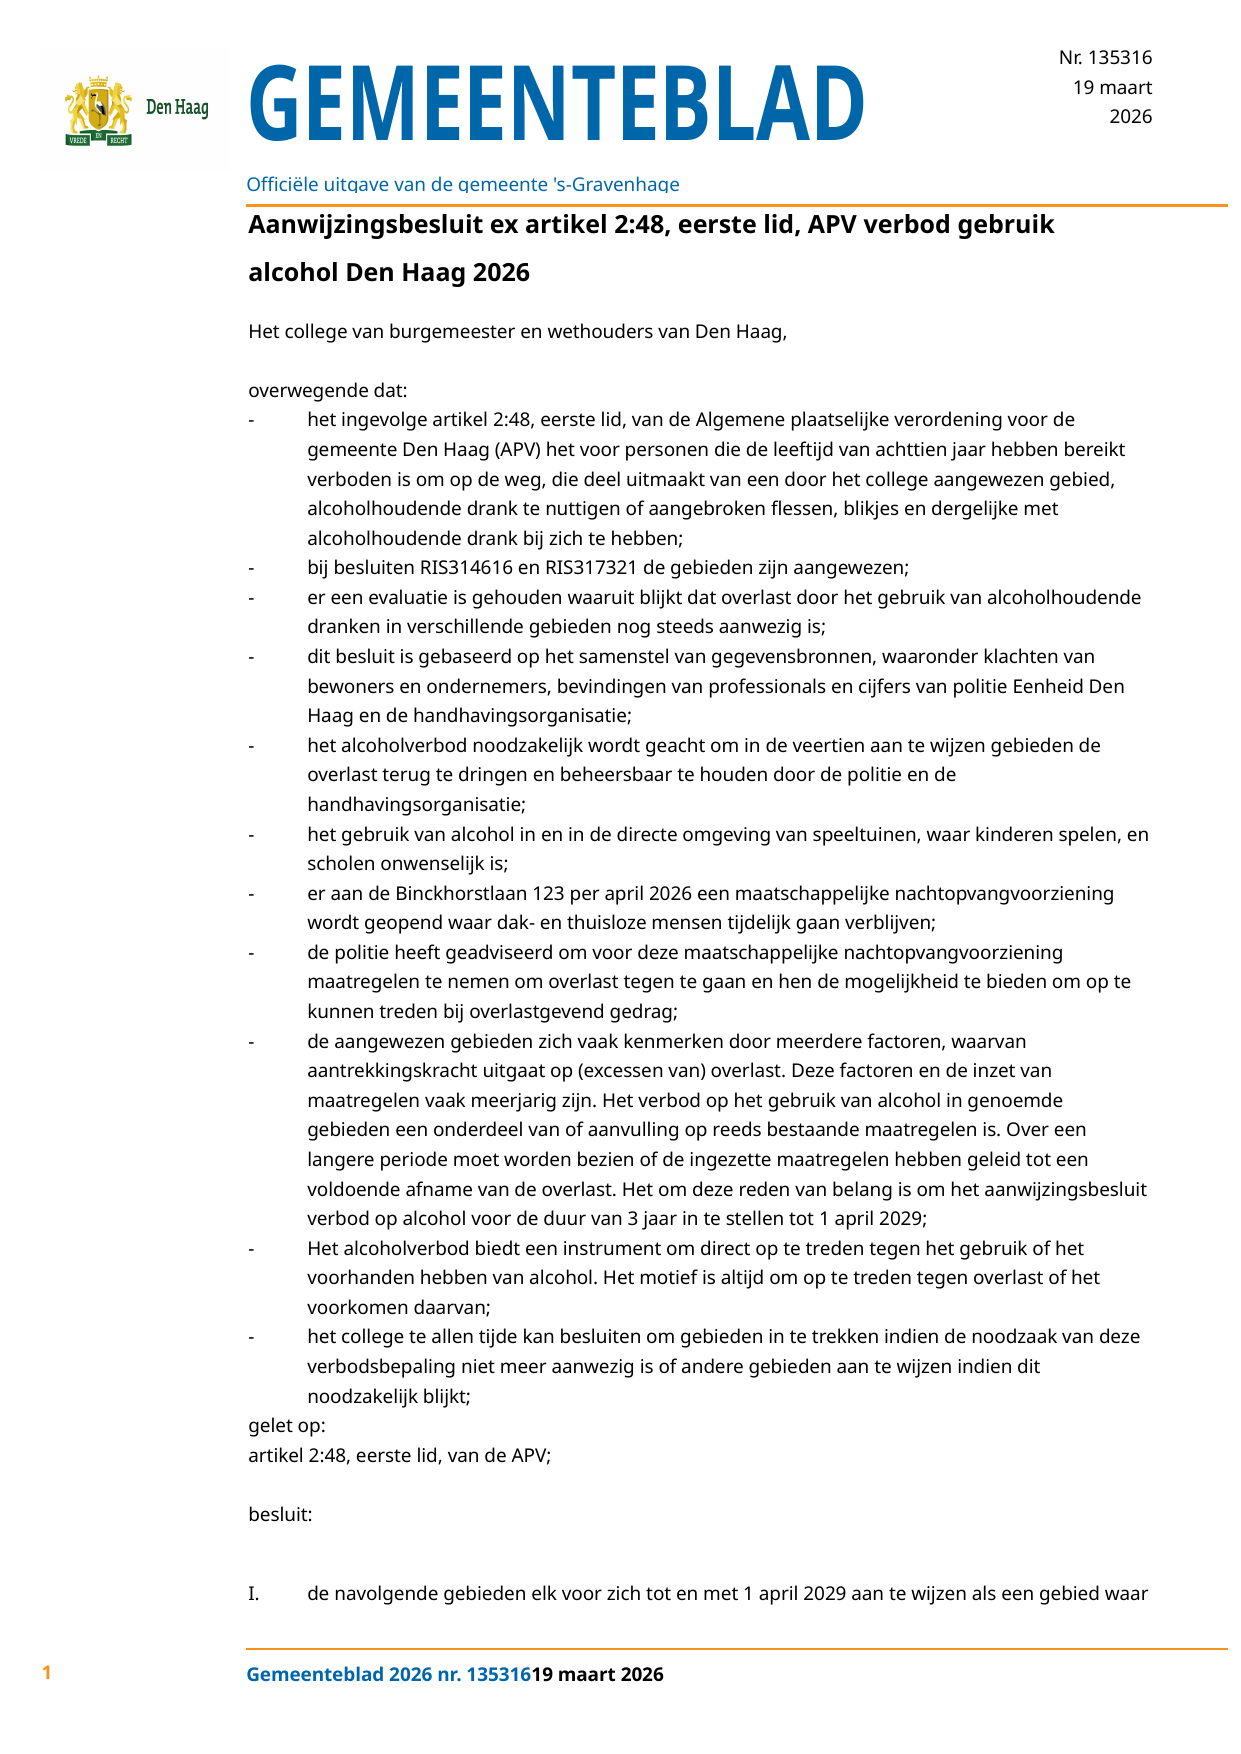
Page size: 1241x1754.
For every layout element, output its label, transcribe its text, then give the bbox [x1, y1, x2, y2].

list het college te allen tijde kan besluiten om gebieden in te trekken indien de noodzaak van deze verbodsbepaling niet meer aanwezig is of andere gebieden aan te wijzen indien dit noodzakelijk blijkt; [248, 1324, 1152, 1409]
list het ingevolge artikel 2:48, eerste lid, van de Algemene plaatselijke verordening voor de gemeente Den Haag (APV) het voor personen die de leeftijd van achttien jaar hebben bereikt verboden is om op de weg, die deel uitmaakt van een door het college aangewezen gebied, alcoholhoudende drank te nuttigen of aangebroken flessen, blikjes en dergelijke met alcoholhoudende drank bij zich te hebben; [248, 407, 1152, 551]
list de navolgende gebieden elk voor zich tot en met 1 april 2029 aan te wijzen als een gebied waar [248, 1580, 1152, 1606]
text besluit: [248, 1501, 1152, 1527]
list de aangewezen gebieden zich vaak kenmerken door meerdere factoren, waarvan aantrekkingskracht uitgaat op (excessen van) overlast. Deze factoren en de inzet van maatregelen vaak meerjarig zijn. Het verbod op het gebruik van alcohol in genoemde gebieden een onderdeel van of aanvulling op reeds bestaande maatregelen is. Over een langere periode moet worden bezien of de ingezette maatregelen hebben geleid tot een voldoende afname van de overlast. Het om deze reden van belang is om het aanwijzingsbesluit verbod op alcohol voor de duur van 3 jaar in te stellen tot 1 april 2029; [248, 1028, 1152, 1231]
picture [41, 47, 231, 172]
list bij besluiten RIS314616 en RIS317321 de gebieden zijn aangewezen; [248, 554, 1152, 580]
list de politie heeft geadviseerd om voor deze maatschappelijke nachtopvangvoorziening maatregelen te nemen om overlast tegen te gaan en hen de mogelijkheid te bieden om op te kunnen treden bij overlastgevend gedrag; [248, 939, 1152, 1024]
list Het alcoholverbod biedt een instrument om direct op te treden tegen het gebruik of het voorhanden hebben van alcohol. Het motief is altijd om op te treden tegen overlast of het voorkomen daarvan; [248, 1235, 1152, 1320]
text artikel 2:48, eerste lid, van de APV; [248, 1442, 1152, 1468]
list er aan de Binckhorstlaan 123 per april 2026 een maatschappelijke nachtopvangvoorziening wordt geopend waar dak- en thuisloze mensen tijdelijk gaan verblijven; [248, 880, 1152, 935]
list het gebruik van alcohol in en in de directe omgeving van speeltuinen, waar kinderen spelen, en scholen onwenselijk is; [248, 821, 1152, 876]
text Het college van burgemeester en wethouders van Den Haag, [248, 318, 1152, 344]
list dit besluit is gebaseerd op het samenstel van gegevensbronnen, waaronder klachten van bewoners en ondernemers, bevindingen van professionals en cijfers van politie Eenheid Den Haag en de handhavingsorganisatie; [248, 643, 1152, 728]
text gelet op: [248, 1412, 1152, 1438]
list er een evaluatie is gehouden waaruit blijkt dat overlast door het gebruik van alcoholhoudende dranken in verschillende gebieden nog steeds aanwezig is; [248, 584, 1152, 639]
list het alcoholverbod noodzakelijk wordt geacht om in de veertien aan te wijzen gebieden de overlast terug te dringen en beheersbaar te houden door de politie en de handhavingsorganisatie; [248, 732, 1152, 817]
text overwegende dat: [248, 377, 1152, 403]
text Aanwijzingsbesluit ex artikel 2:48, eerste lid, APV verbod gebruik alcohol Den Haag 2026 [248, 207, 1152, 288]
